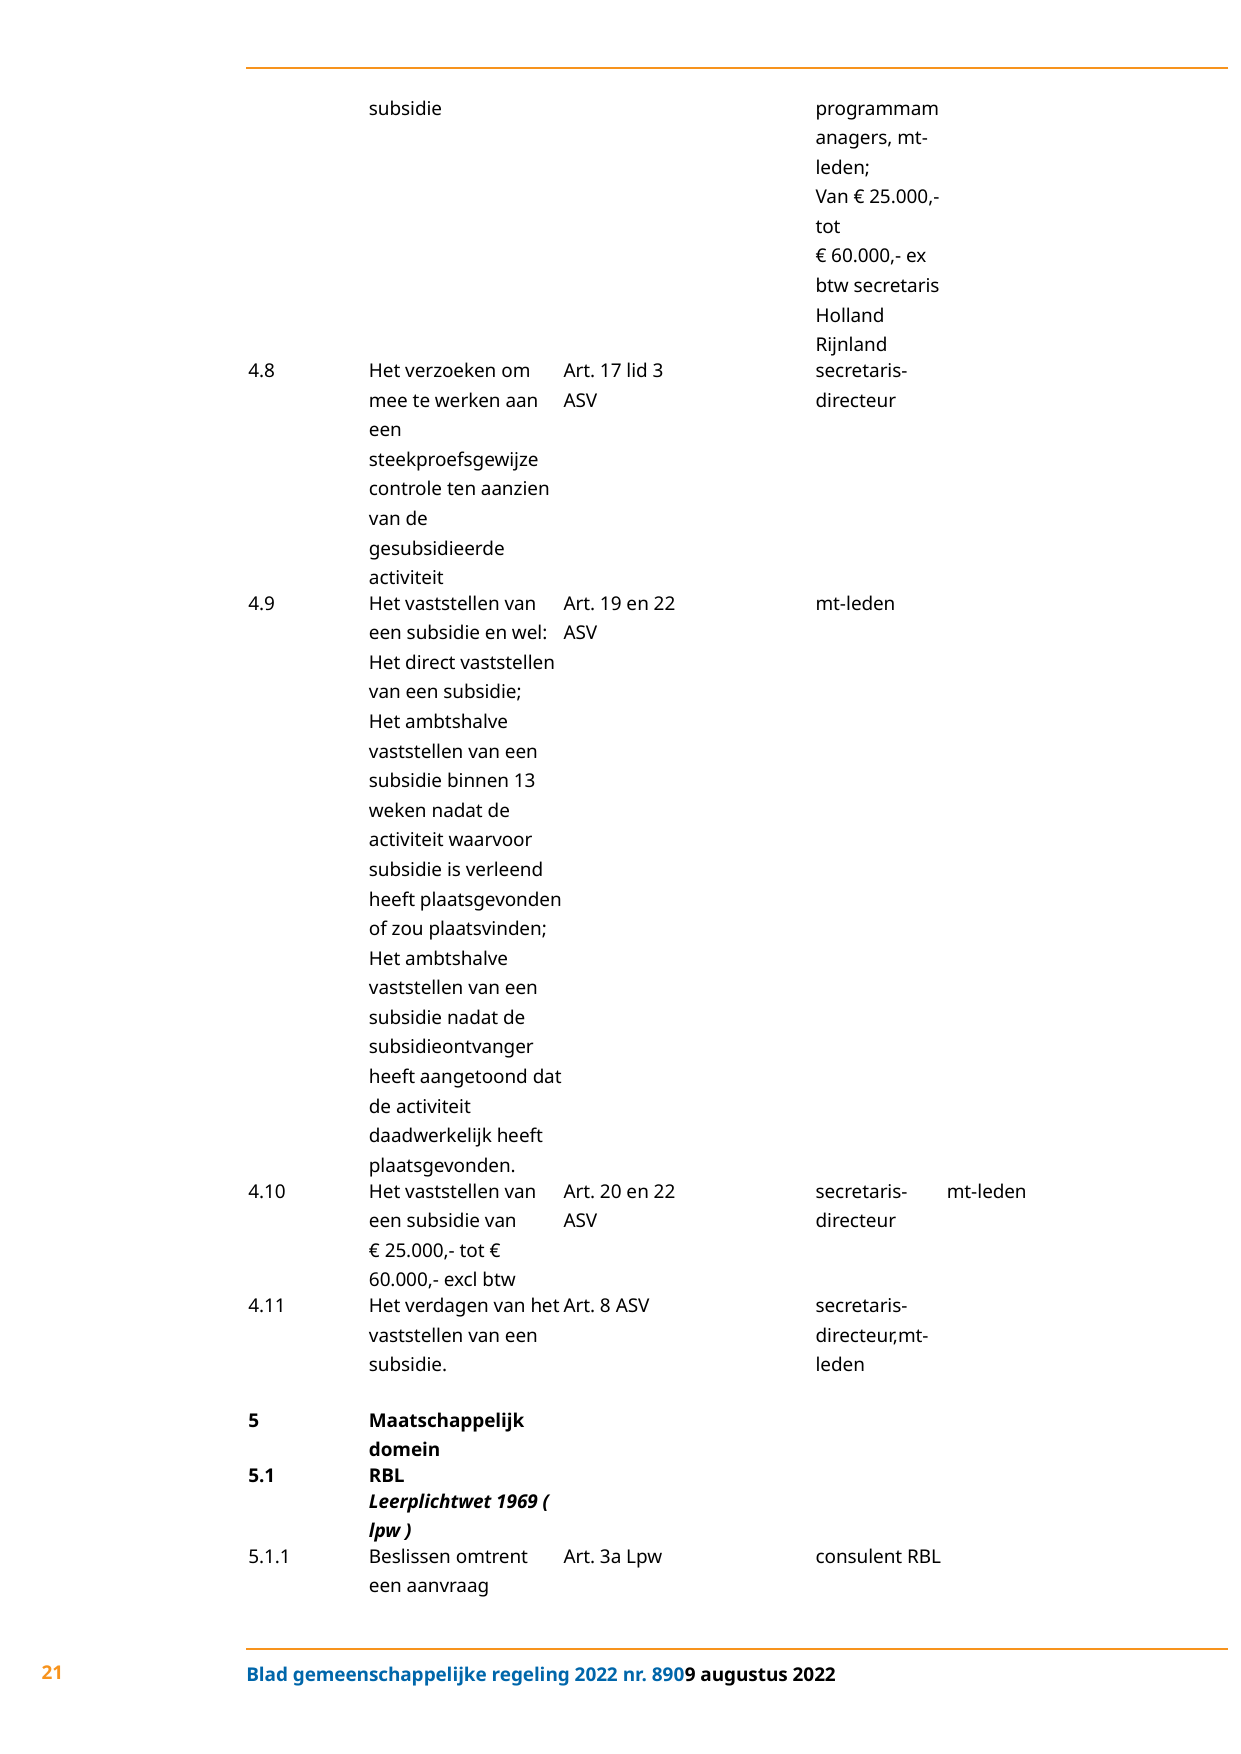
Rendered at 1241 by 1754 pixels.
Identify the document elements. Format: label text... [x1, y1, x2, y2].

table_cell [684, 357, 815, 590]
table_cell RBL [369, 1462, 563, 1488]
table_cell Het vaststellen van een subsidie van € 25.000,- tot € 60.000,- excl btw [369, 1178, 563, 1292]
table_cell [684, 95, 815, 357]
table_cell [248, 1488, 369, 1543]
table_cell Maatschappelijk domein [369, 1407, 563, 1462]
table_cell [815, 1488, 947, 1543]
table_cell [947, 1462, 1152, 1488]
table_cell [815, 1407, 947, 1462]
table_cell [563, 95, 684, 357]
table_cell [684, 1462, 815, 1488]
table_cell 5.1 [248, 1462, 369, 1488]
table_cell [563, 1407, 684, 1462]
table_cell secretaris-directeur [815, 1178, 947, 1292]
table_cell Het verzoeken om mee te werken aan een steekproefsgewijze controle ten aanzien van de gesubsidieerde activiteit [369, 357, 563, 590]
table_cell [947, 1407, 1152, 1462]
table_cell [248, 95, 369, 357]
table_cell mt-leden [815, 590, 947, 1178]
table_cell Het vaststellen van een subsidie en wel: Het direct vaststellen van een subsidie; Het ambtshalve vaststellen van een subsidie binnen 13 weken nadat de activiteit waarvoor subsidie is verleend heeft plaatsgevonden of zou plaatsvinden; Het ambtshalve vaststellen van een subsidie nadat de subsidieontvanger heeft aangetoond dat de activiteit daadwerkelijk heeft plaatsgevonden. [369, 590, 563, 1178]
table_cell secretaris-directeur [815, 357, 947, 590]
table_cell [684, 1488, 815, 1543]
table_cell [563, 1488, 684, 1543]
table_cell [815, 1462, 947, 1488]
table_cell Beslissen omtrent een aanvraag [369, 1543, 563, 1598]
table_cell consulent RBL [815, 1543, 947, 1598]
table_cell [684, 590, 815, 1178]
table_cell 4.9 [248, 590, 369, 1178]
picture [41, 47, 231, 172]
table_cell [684, 1292, 815, 1407]
table_cell [947, 1543, 1152, 1598]
table_cell [947, 95, 1152, 357]
table_cell programmamanagers, mt-leden; Van € 25.000,- tot € 60.000,- ex btw secretaris Holland Rijnland [815, 95, 947, 357]
table_cell [684, 1178, 815, 1292]
table_cell secretaris-directeur,mt-leden [815, 1292, 947, 1407]
table_cell [684, 1543, 815, 1598]
table_cell [947, 590, 1152, 1178]
table_cell Art. 8 ASV [563, 1292, 684, 1407]
table_cell 5 [248, 1407, 369, 1462]
table_cell Art. 20 en 22 ASV [563, 1178, 684, 1292]
table_cell [947, 357, 1152, 590]
table_cell [947, 1292, 1152, 1407]
table_cell [947, 1488, 1152, 1543]
table_cell Het verdagen van het vaststellen van een subsidie. [369, 1292, 563, 1407]
table_cell 4.11 [248, 1292, 369, 1407]
table_cell subsidie [369, 95, 563, 357]
table_cell 5.1.1 [248, 1543, 369, 1598]
table_cell Leerplichtwet 1969 ( lpw ) [369, 1488, 563, 1543]
table_cell 4.8 [248, 357, 369, 590]
table_cell Art. 19 en 22 ASV [563, 590, 684, 1178]
table_cell 4.10 [248, 1178, 369, 1292]
table_cell mt-leden [947, 1178, 1152, 1292]
table_cell Art. 3a Lpw [563, 1543, 684, 1598]
table_cell [563, 1462, 684, 1488]
table_cell [684, 1407, 815, 1462]
table_cell Art. 17 lid 3 ASV [563, 357, 684, 590]
